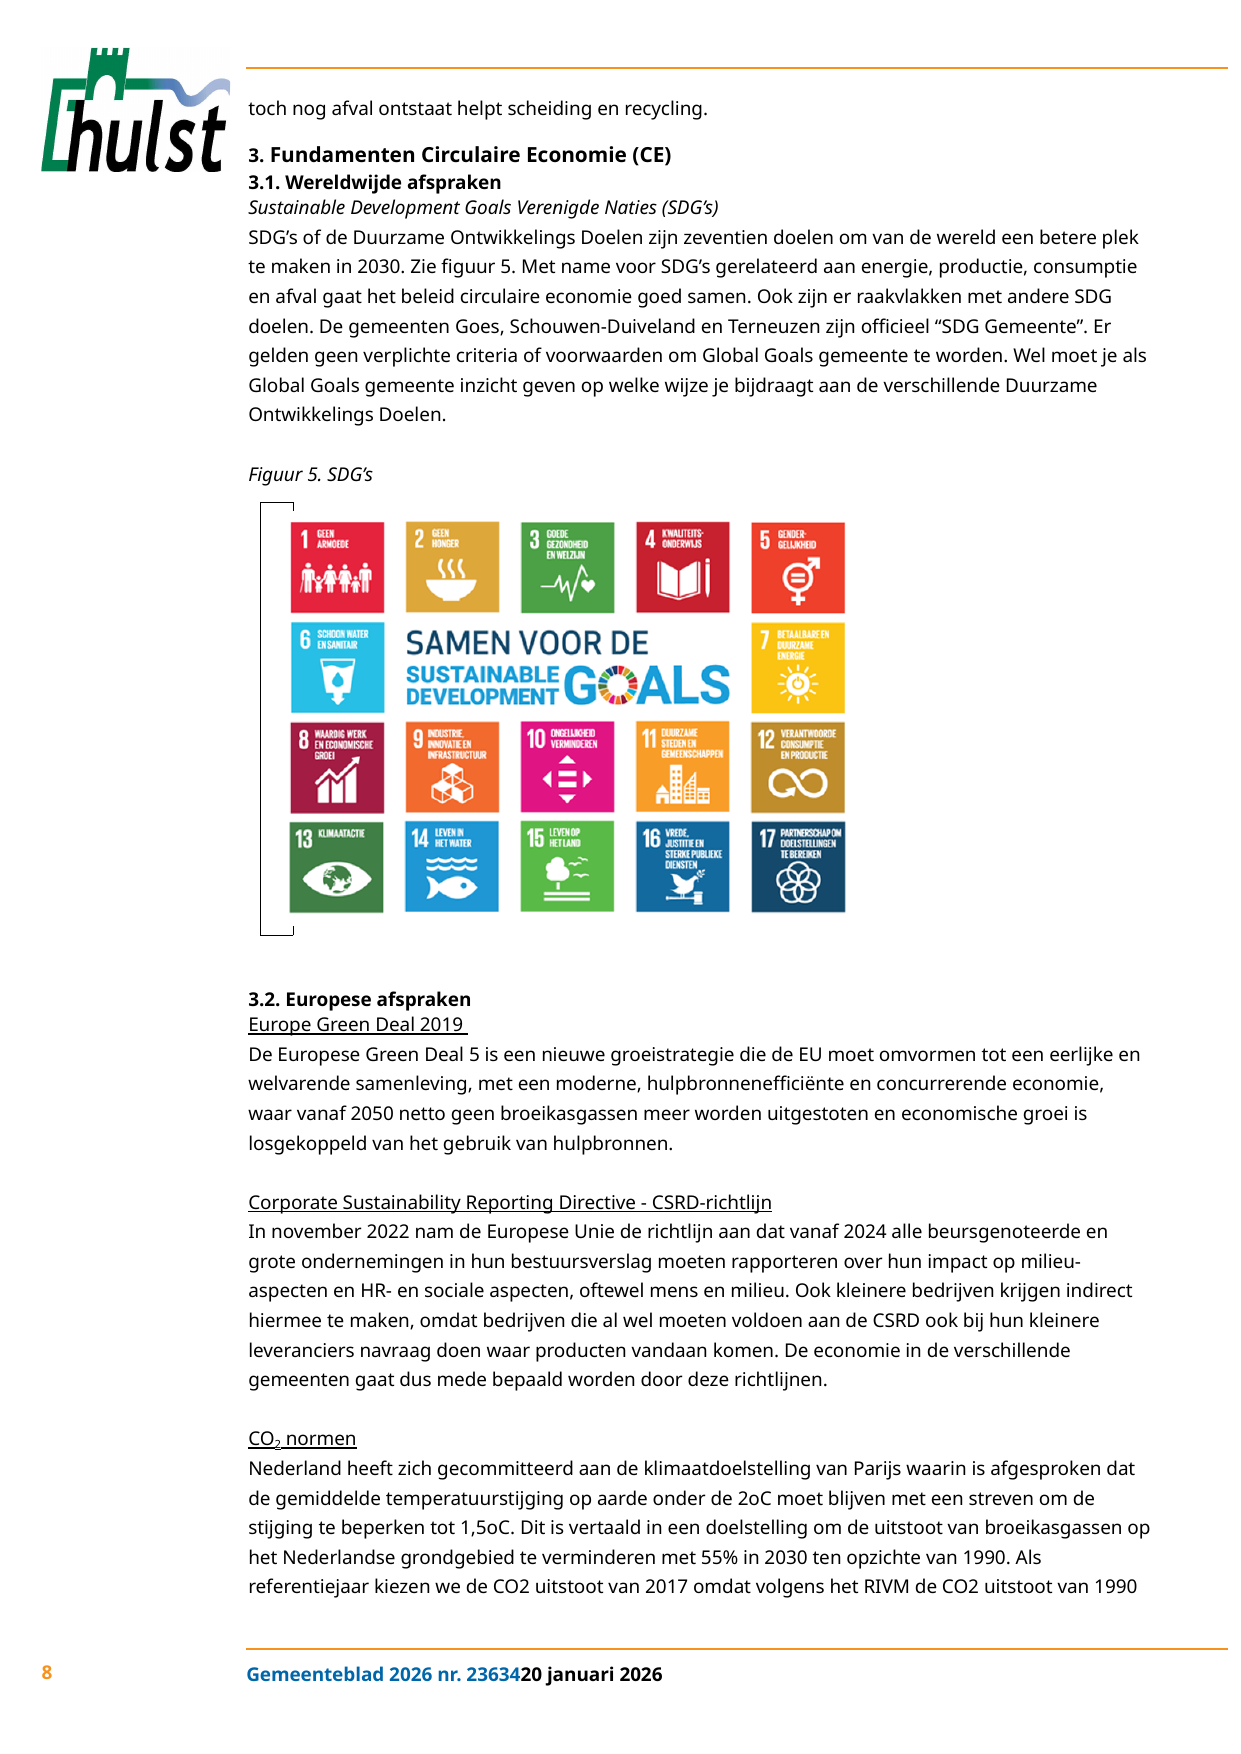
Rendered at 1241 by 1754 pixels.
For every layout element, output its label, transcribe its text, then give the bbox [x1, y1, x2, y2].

text CO2 normen [248, 1426, 1152, 1451]
text Figuur 5. SDG’s [248, 461, 1152, 487]
text 3.2. Europese afspraken [248, 986, 1152, 1011]
picture [268, 511, 860, 926]
text 3. Fundamenten Circulaire Economie (CE) [248, 140, 1152, 169]
text toch nog afval ontstaat helpt scheiding en recycling. [248, 95, 1152, 121]
text Europe Green Deal 2019 [248, 1011, 1152, 1037]
text Corporate Sustainability Reporting Directive - CSRD-richtlijn [248, 1189, 1152, 1215]
text Nederland heeft zich gecommitteerd aan de klimaatdoelstelling van Parijs waarin is afgesproken dat de gemiddelde temperatuurstijging op aarde onder de 2oC moet blijven met een streven om de stijging te beperken tot 1,5oC. Dit is vertaald in een doelstelling om de uitstoot van broeikasgassen op het Nederlandse grondgebied te verminderen met 55% in 2030 ten opzichte van 1990. Als referentiejaar kiezen we de CO2 uitstoot van 2017 omdat volgens het RIVM de CO2 uitstoot van 1990 [248, 1455, 1152, 1599]
text De Europese Green Deal 5 is een nieuwe groeistrategie die de EU moet omvormen tot een eerlijke en welvarende samenleving, met een moderne, hulpbronnenefficiënte en concurrerende economie, waar vanaf 2050 netto geen broeikasgassen meer worden uitgestoten en economische groei is losgekoppeld van het gebruik van hulpbronnen. [248, 1041, 1152, 1156]
text SDG’s of de Duurzame Ontwikkelings Doelen zijn zeventien doelen om van de wereld een betere plek te maken in 2030. Zie figuur 5. Met name voor SDG’s gerelateerd aan energie, productie, consumptie en afval gaat het beleid circulaire economie goed samen. Ook zijn er raakvlakken met andere SDG doelen. De gemeenten Goes, Schouwen-Duiveland en Terneuzen zijn officieel “SDG Gemeente”. Er gelden geen verplichte criteria of voorwaarden om Global Goals gemeente te worden. Wel moet je als Global Goals gemeente inzicht geven op welke wijze je bijdraagt aan de verschillende Duurzame Ontwikkelings Doelen. [248, 224, 1152, 427]
text Sustainable Development Goals Verenigde Naties (SDG’s) [248, 194, 1152, 220]
text 3.1. Wereldwijde afspraken [248, 169, 1152, 194]
text In november 2022 nam de Europese Unie de richtlijn aan dat vanaf 2024 alle beursgenoteerde en grote ondernemingen in hun bestuursverslag moeten rapporteren over hun impact op milieu-aspecten en HR- en sociale aspecten, oftewel mens en milieu. Ook kleinere bedrijven krijgen indirect hiermee te maken, omdat bedrijven die al wel moeten voldoen aan de CSRD ook bij hun kleinere leveranciers navraag doen waar producten vandaan komen. De economie in de verschillende gemeenten gaat dus mede bepaald worden door deze richtlijnen. [248, 1218, 1152, 1392]
picture [41, 47, 231, 172]
